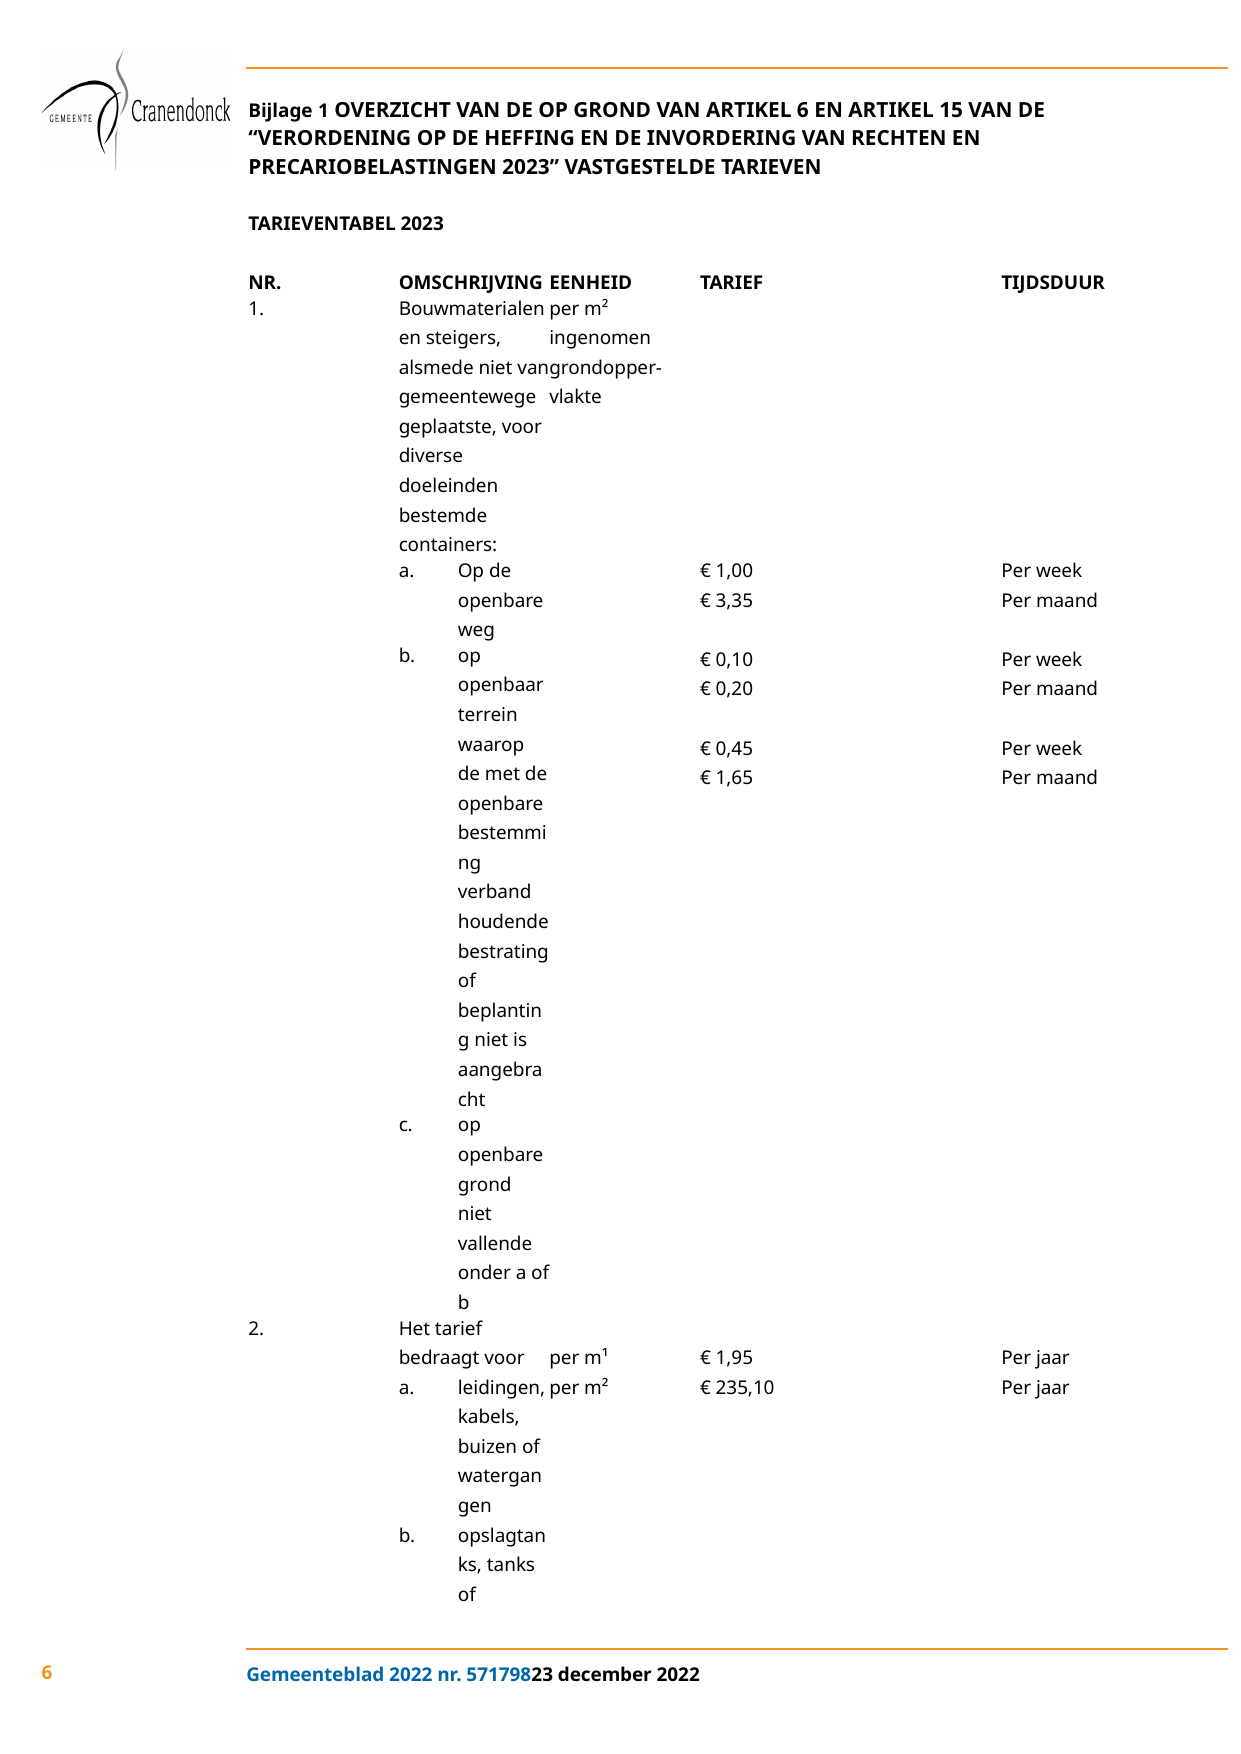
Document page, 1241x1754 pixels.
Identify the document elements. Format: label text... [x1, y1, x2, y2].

table_cell [700, 295, 1001, 557]
table_cell per m² ingenomen grondopper-vlakte [549, 295, 700, 557]
table_header NR. [248, 269, 398, 295]
text TARIEVENTABEL 2023 [248, 210, 1152, 236]
table_cell [1001, 295, 1152, 557]
table_cell Het tarief bedraagt voor leidingen, kabels, buizen of watergangen opslagtanks, tanks of [399, 1315, 549, 1607]
table_cell [549, 557, 700, 1315]
table_cell [248, 642, 398, 1112]
table_cell Per jaar Per jaar [1001, 1315, 1152, 1607]
picture [41, 47, 231, 172]
table_cell € 1,00 € 3,35 € 0,10 € 0,20 € 0,45 € 1,65 [700, 557, 1001, 1315]
table_cell op openbare grond niet vallende onder a of b [399, 1112, 549, 1315]
table_cell [248, 1112, 398, 1315]
table_cell € 1,95 € 235,10 [700, 1315, 1001, 1607]
table_cell 1. [248, 295, 398, 557]
table_cell 2. [248, 1315, 398, 1607]
table_cell [248, 557, 398, 642]
table_cell op openbaar terrein waarop de met de openbare bestemming verband houdende bestrating of beplanting niet is aangebracht [399, 642, 549, 1112]
table_header TARIEF [700, 269, 1001, 295]
table_cell Op de openbare weg [399, 557, 549, 642]
table_header OMSCHRIJVING [399, 269, 549, 295]
text Bijlage 1 OVERZICHT VAN DE OP GROND VAN ARTIKEL 6 EN ARTIKEL 15 VAN DE “VERORDENING OP DE HEFFING EN DE INVORDERING VAN RECHTEN EN PRECARIOBELASTINGEN 2023” VASTGESTELDE TARIEVEN [248, 95, 1152, 180]
table_cell per m¹ per m² [549, 1315, 700, 1607]
table_header TIJDSDUUR [1001, 269, 1152, 295]
table_cell Per week Per maand Per week Per maand Per week Per maand [1001, 557, 1152, 1315]
table_cell Bouwmaterialen en steigers, alsmede niet van gemeentewege geplaatste, voor diverse doeleinden bestemde containers: [399, 295, 549, 557]
table_header EENHEID [549, 269, 700, 295]
